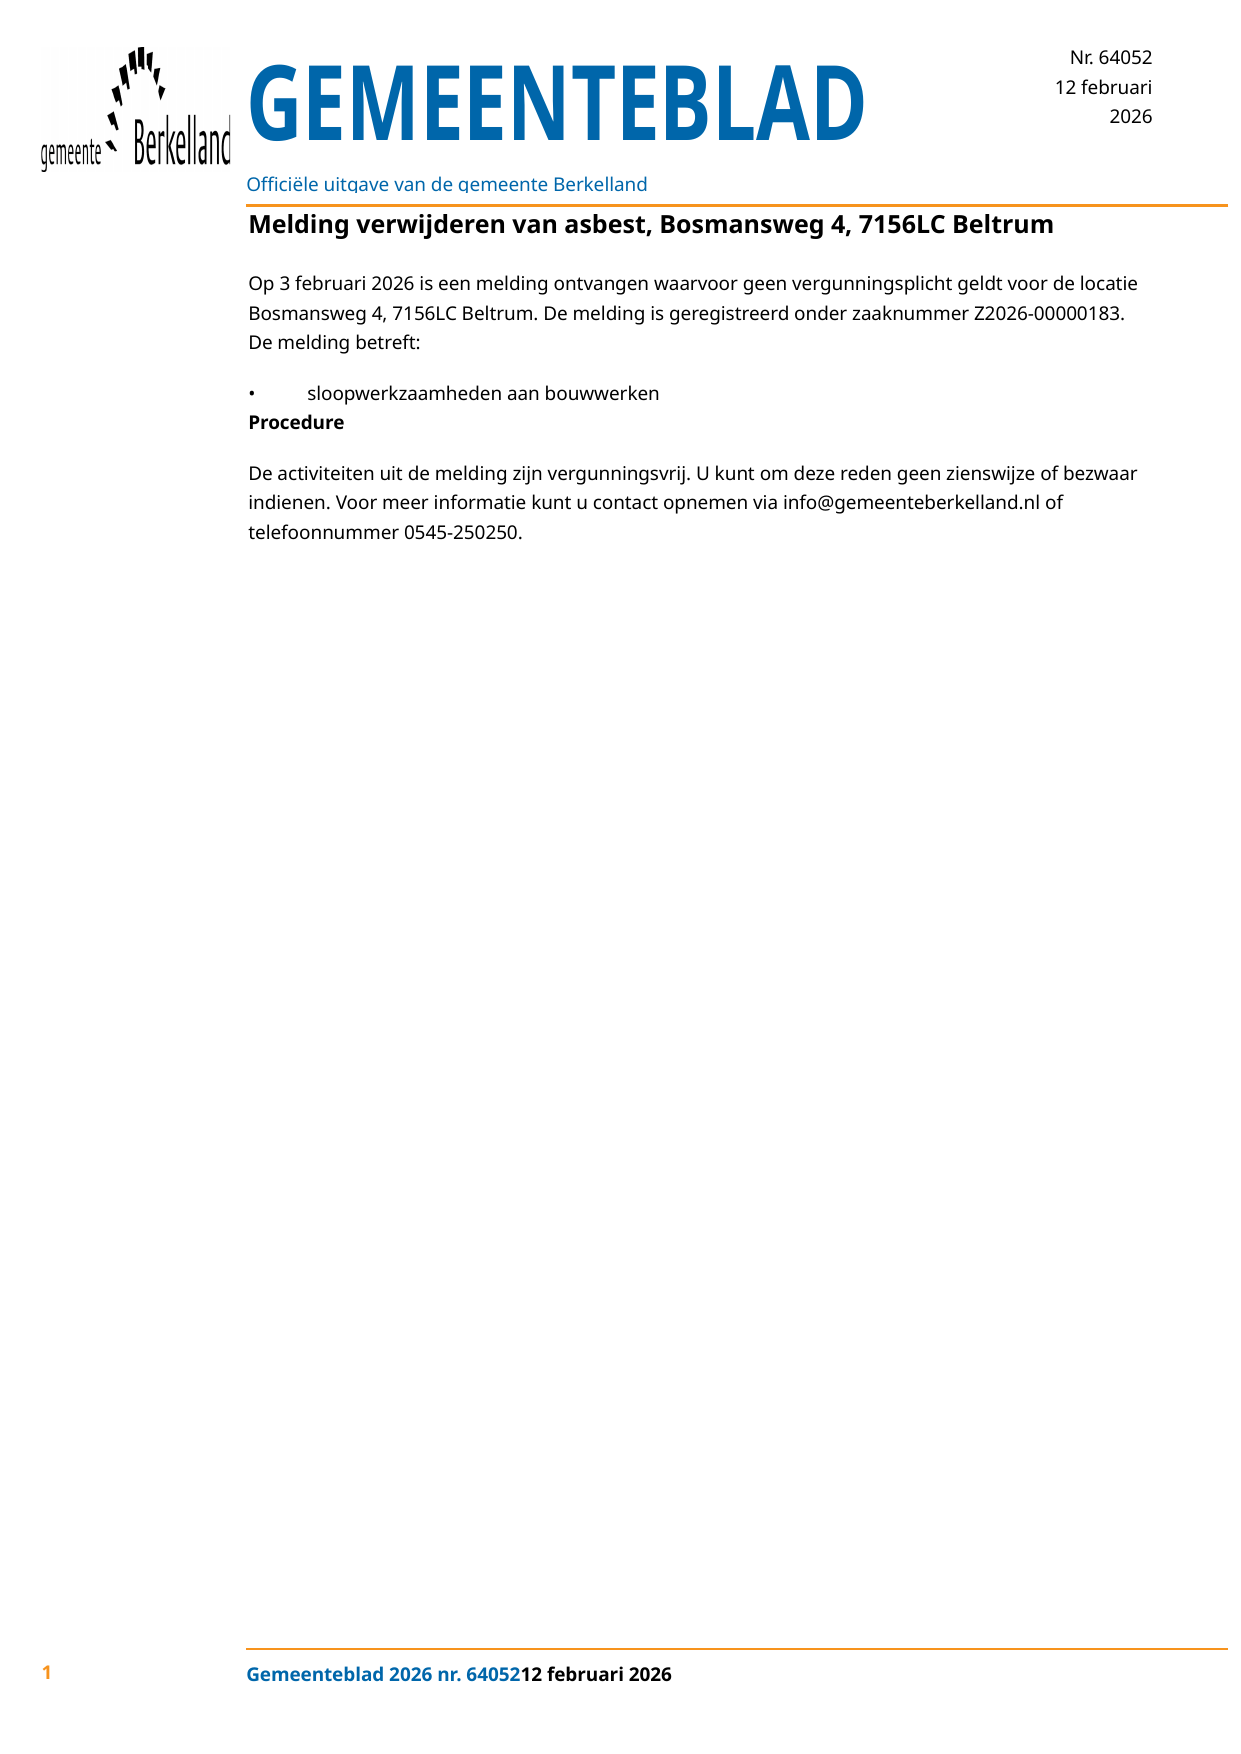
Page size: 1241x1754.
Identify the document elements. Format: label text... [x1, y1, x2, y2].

picture [41, 47, 231, 172]
text Melding verwijderen van asbest, Bosmansweg 4, 7156LC Beltrum [248, 207, 1152, 241]
list sloopwerkzaamheden aan bouwwerken [248, 380, 1152, 406]
text De activiteiten uit de melding zijn vergunningsvrij. U kunt om deze reden geen zienswijze of bezwaar indienen. Voor meer informatie kunt u contact opnemen via info@gemeenteberkelland.nl of telefoonnummer 0545-250250. [248, 460, 1152, 545]
text Procedure [248, 409, 1152, 435]
text Op 3 februari 2026 is een melding ontvangen waarvoor geen vergunningsplicht geldt voor de locatie Bosmansweg 4, 7156LC Beltrum. De melding is geregistreerd onder zaaknummer Z2026-00000183. De melding betreft: [248, 270, 1152, 355]
